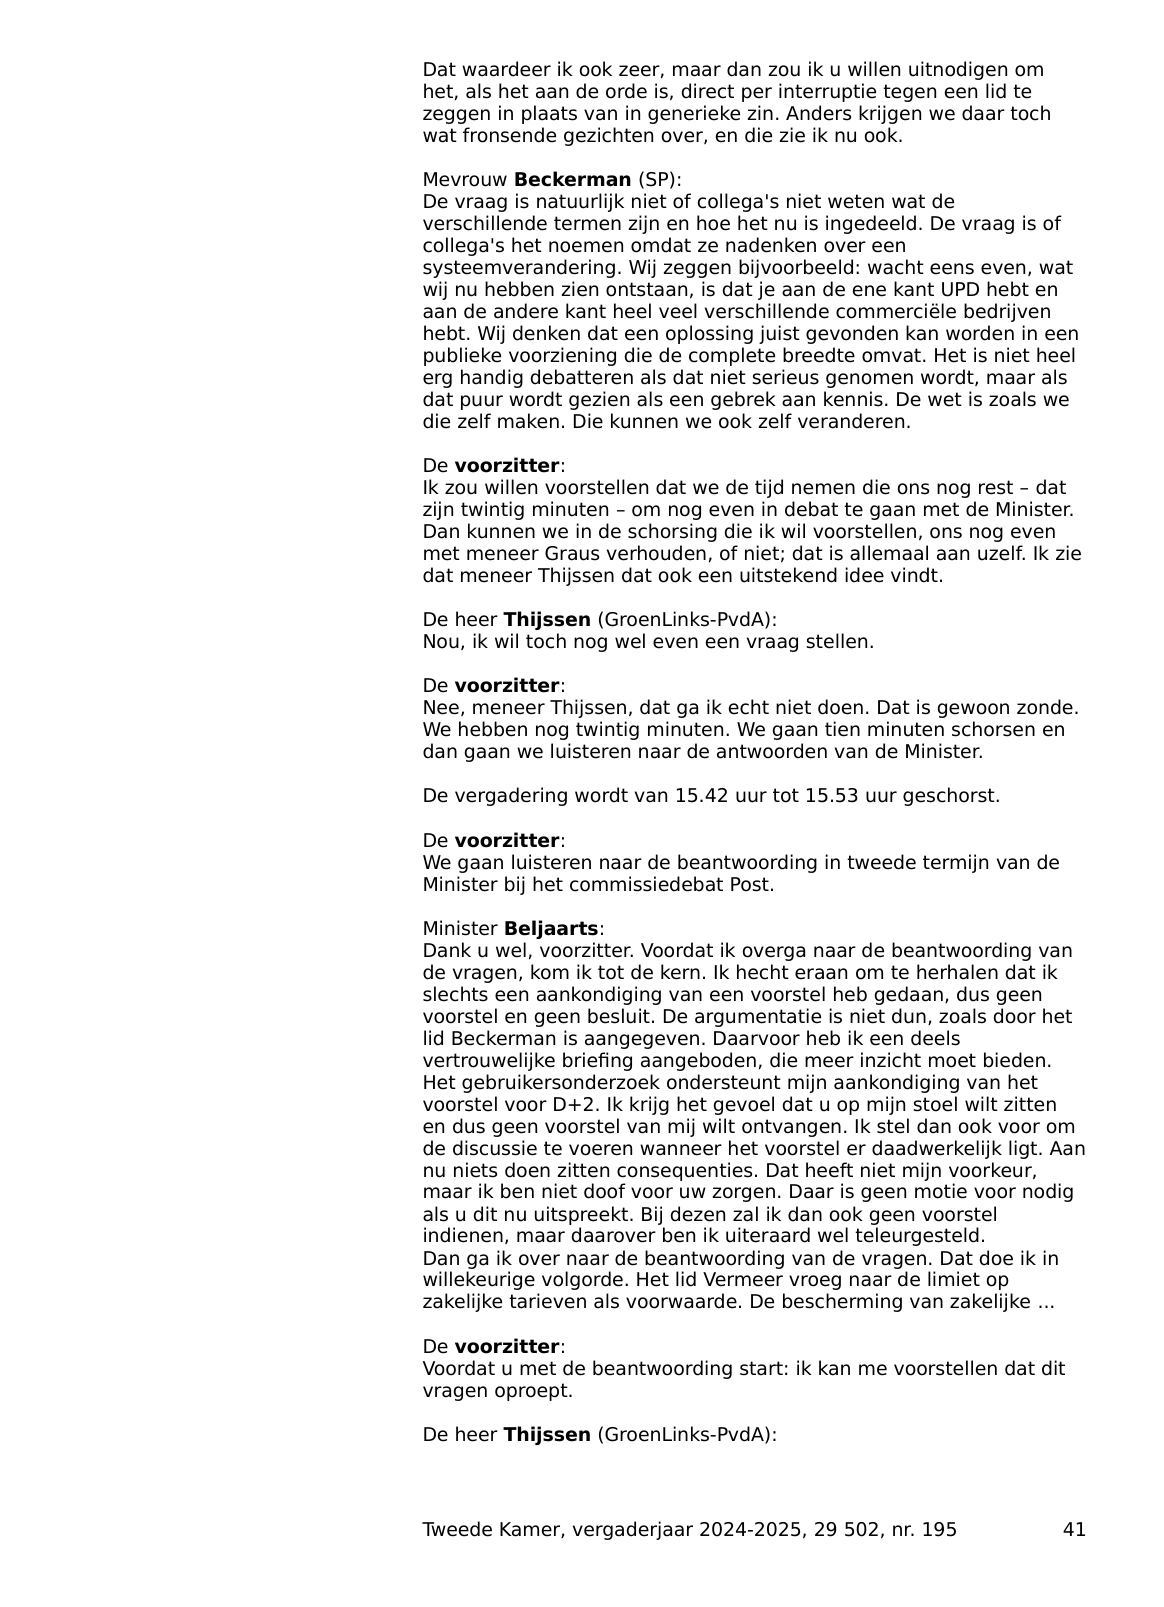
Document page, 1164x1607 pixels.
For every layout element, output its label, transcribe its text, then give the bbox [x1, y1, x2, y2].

text Dan ga ik over naar de beantwoording van de vragen. Dat doe ik in willekeurige volgorde. Het lid Vermeer vroeg naar de limiet op zakelijke tarieven als voorwaarde. De bescherming van zakelijke ... [422, 1247, 1087, 1313]
text Voordat u met de beantwoording start: ik kan me voorstellen dat dit vragen oproept. [422, 1357, 1087, 1401]
text De heer Thijssen (GroenLinks-PvdA): [422, 609, 1087, 631]
text Dat waardeer ik ook zeer, maar dan zou ik u willen uitnodigen om het, als het aan de orde is, direct per interruptie tegen een lid te zeggen in plaats van in generieke zin. Anders krijgen we daar toch wat fronsende gezichten over, en die zie ik nu ook. [422, 59, 1087, 147]
text Ik zou willen voorstellen dat we de tijd nemen die ons nog rest – dat zijn twintig minuten – om nog even in debat te gaan met de Minister. Dan kunnen we in de schorsing die ik wil voorstellen, ons nog even met meneer Graus verhouden, of niet; dat is allemaal aan uzelf. Ik zie dat meneer Thijssen dat ook een uitstekend idee vindt. [422, 477, 1087, 587]
text Dank u wel, voorzitter. Voordat ik overga naar de beantwoording van de vragen, kom ik tot de kern. Ik hecht eraan om te herhalen dat ik slechts een aankondiging van een voorstel heb gedaan, dus geen voorstel en geen besluit. De argumentatie is niet dun, zoals door het lid Beckerman is aangegeven. Daarvoor heb ik een deels vertrouwelijke briefing aangeboden, die meer inzicht moet bieden. Het gebruikersonderzoek ondersteunt mijn aankondiging van het voorstel voor D+2. Ik krijg het gevoel dat u op mijn stoel wilt zitten en dus geen voorstel van mij wilt ontvangen. Ik stel dan ook voor om de discussie te voeren wanneer het voorstel er daadwerkelijk ligt. Aan nu niets doen zitten consequenties. Dat heeft niet mijn voorkeur, maar ik ben niet doof voor uw zorgen. Daar is geen motie voor nodig als u dit nu uitspreekt. Bij dezen zal ik dan ook geen voorstel indienen, maar daarover ben ik uiteraard wel teleurgesteld. [422, 940, 1087, 1247]
text De vraag is natuurlijk niet of collega's niet weten wat de verschillende termen zijn en hoe het nu is ingedeeld. De vraag is of collega's het noemen omdat ze nadenken over een systeemverandering. Wij zeggen bijvoorbeeld: wacht eens even, wat wij nu hebben zien ontstaan, is dat je aan de ene kant UPD hebt en aan de andere kant heel veel verschillende commerciële bedrijven hebt. Wij denken dat een oplossing juist gevonden kan worden in een publieke voorziening die de complete breedte omvat. Het is niet heel erg handig debatteren als dat niet serieus genomen wordt, maar als dat puur wordt gezien als een gebrek aan kennis. De wet is zoals we die zelf maken. Die kunnen we ook zelf veranderen. [422, 191, 1087, 433]
text Nou, ik wil toch nog wel even een vraag stellen. [422, 631, 1087, 653]
text De voorzitter: [422, 675, 1087, 697]
text Minister Beljaarts: [422, 918, 1087, 940]
text We gaan luisteren naar de beantwoording in tweede termijn van de Minister bij het commissiedebat Post. [422, 852, 1087, 896]
text De voorzitter: [422, 1336, 1087, 1357]
text De heer Thijssen (GroenLinks-PvdA): [422, 1424, 1087, 1446]
text Mevrouw Beckerman (SP): [422, 169, 1087, 191]
text De voorzitter: [422, 829, 1087, 852]
text De vergadering wordt van 15.42 uur tot 15.53 uur geschorst. [422, 785, 1087, 807]
text Nee, meneer Thijssen, dat ga ik echt niet doen. Dat is gewoon zonde. We hebben nog twintig minuten. We gaan tien minuten schorsen en dan gaan we luisteren naar de antwoorden van de Minister. [422, 697, 1087, 763]
text De voorzitter: [422, 455, 1087, 477]
